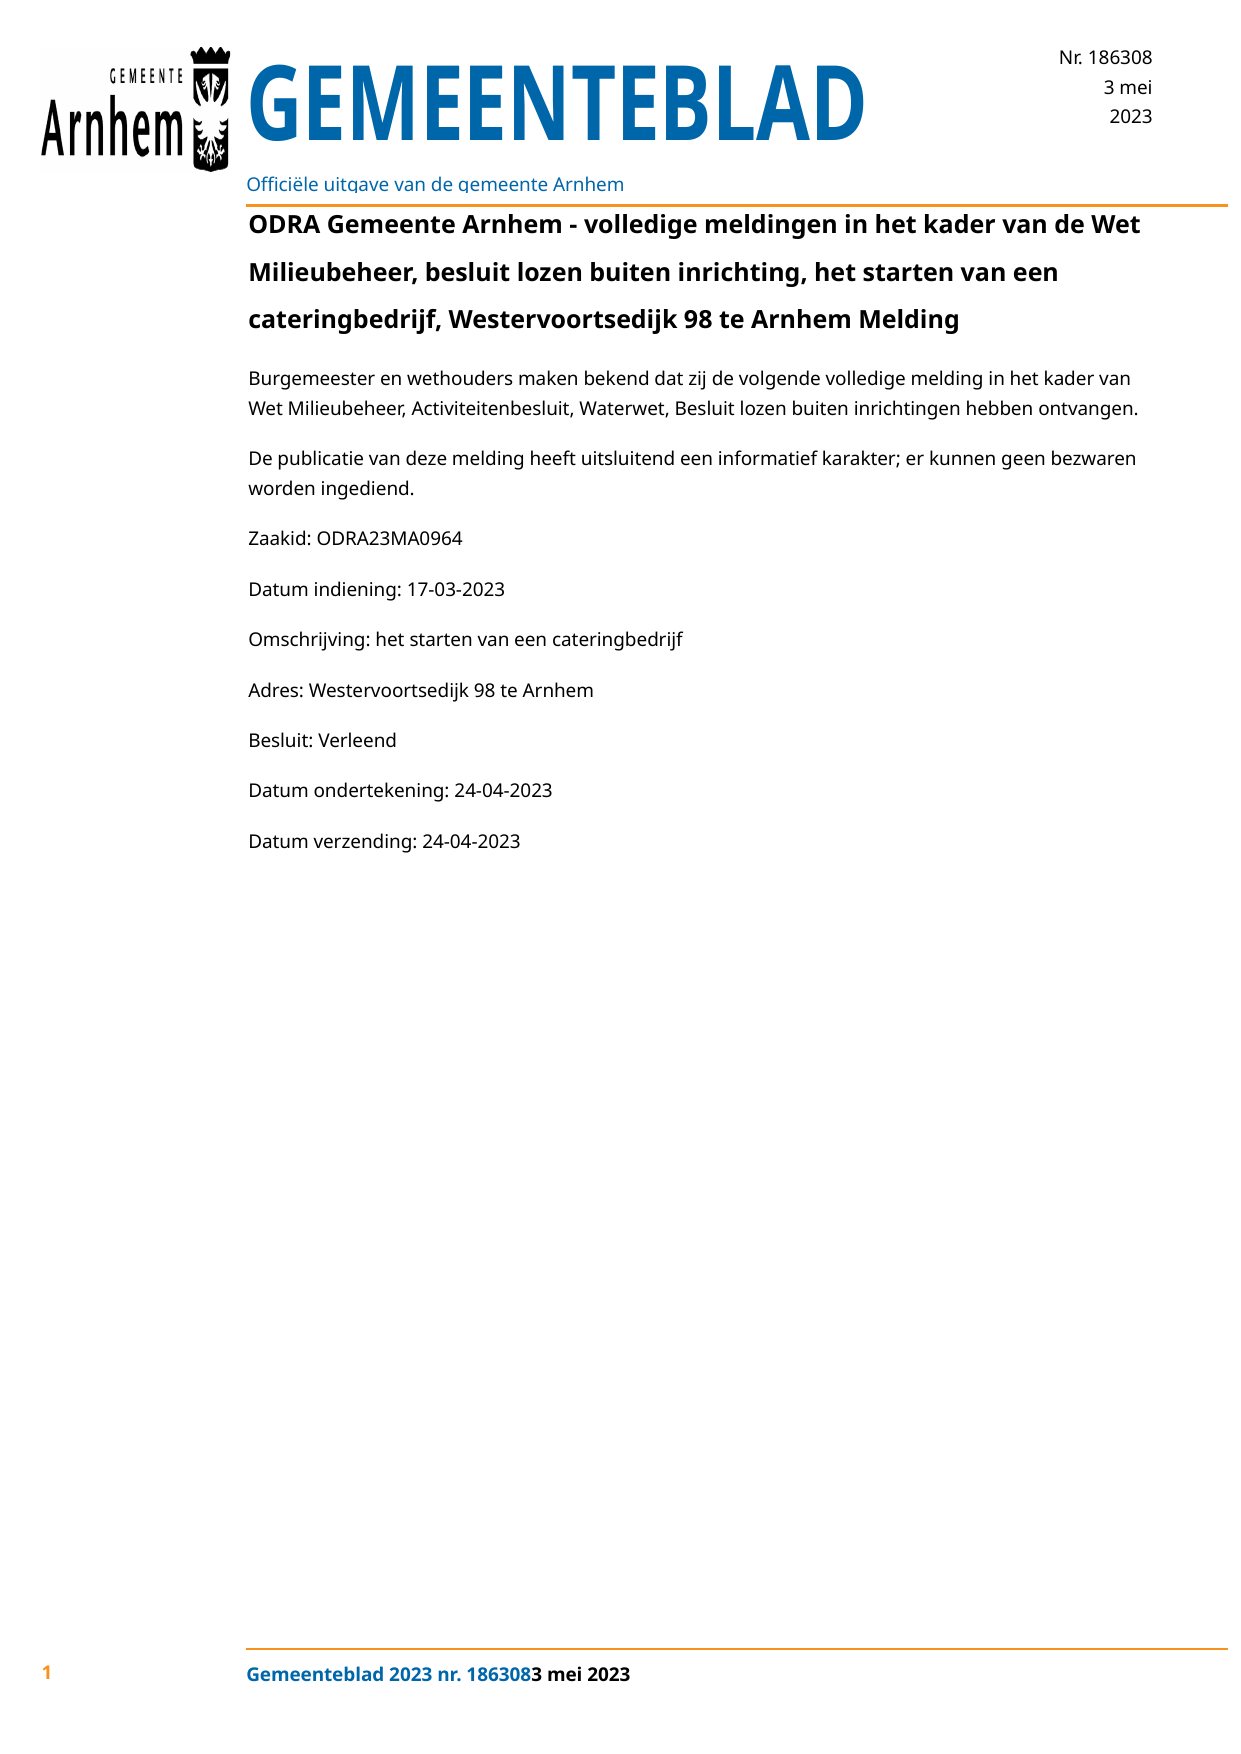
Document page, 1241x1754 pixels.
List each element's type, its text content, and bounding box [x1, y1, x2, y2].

picture [41, 47, 231, 172]
text Omschrijving: het starten van een cateringbedrijf [248, 626, 1152, 652]
text Zaakid: ODRA23MA0964 [248, 526, 1152, 551]
text ODRA Gemeente Arnhem - volledige meldingen in het kader van de Wet Milieubeheer, besluit lozen buiten inrichting, het starten van een cateringbedrijf, Westervoortsedijk 98 te Arnhem Melding [248, 207, 1152, 336]
text Datum indiening: 17-03-2023 [248, 576, 1152, 602]
text Burgemeester en wethouders maken bekend dat zij de volgende volledige melding in het kader van Wet Milieubeheer, Activiteitenbesluit, Waterwet, Besluit lozen buiten inrichtingen hebben ontvangen. [248, 366, 1152, 421]
text Datum verzending: 24-04-2023 [248, 828, 1152, 854]
text Besluit: Verleend [248, 727, 1152, 753]
text De publicatie van deze melding heeft uitsluitend een informatief karakter; er kunnen geen bezwaren worden ingediend. [248, 446, 1152, 501]
text Datum ondertekening: 24-04-2023 [248, 778, 1152, 803]
text Adres: Westervoortsedijk 98 te Arnhem [248, 677, 1152, 702]
